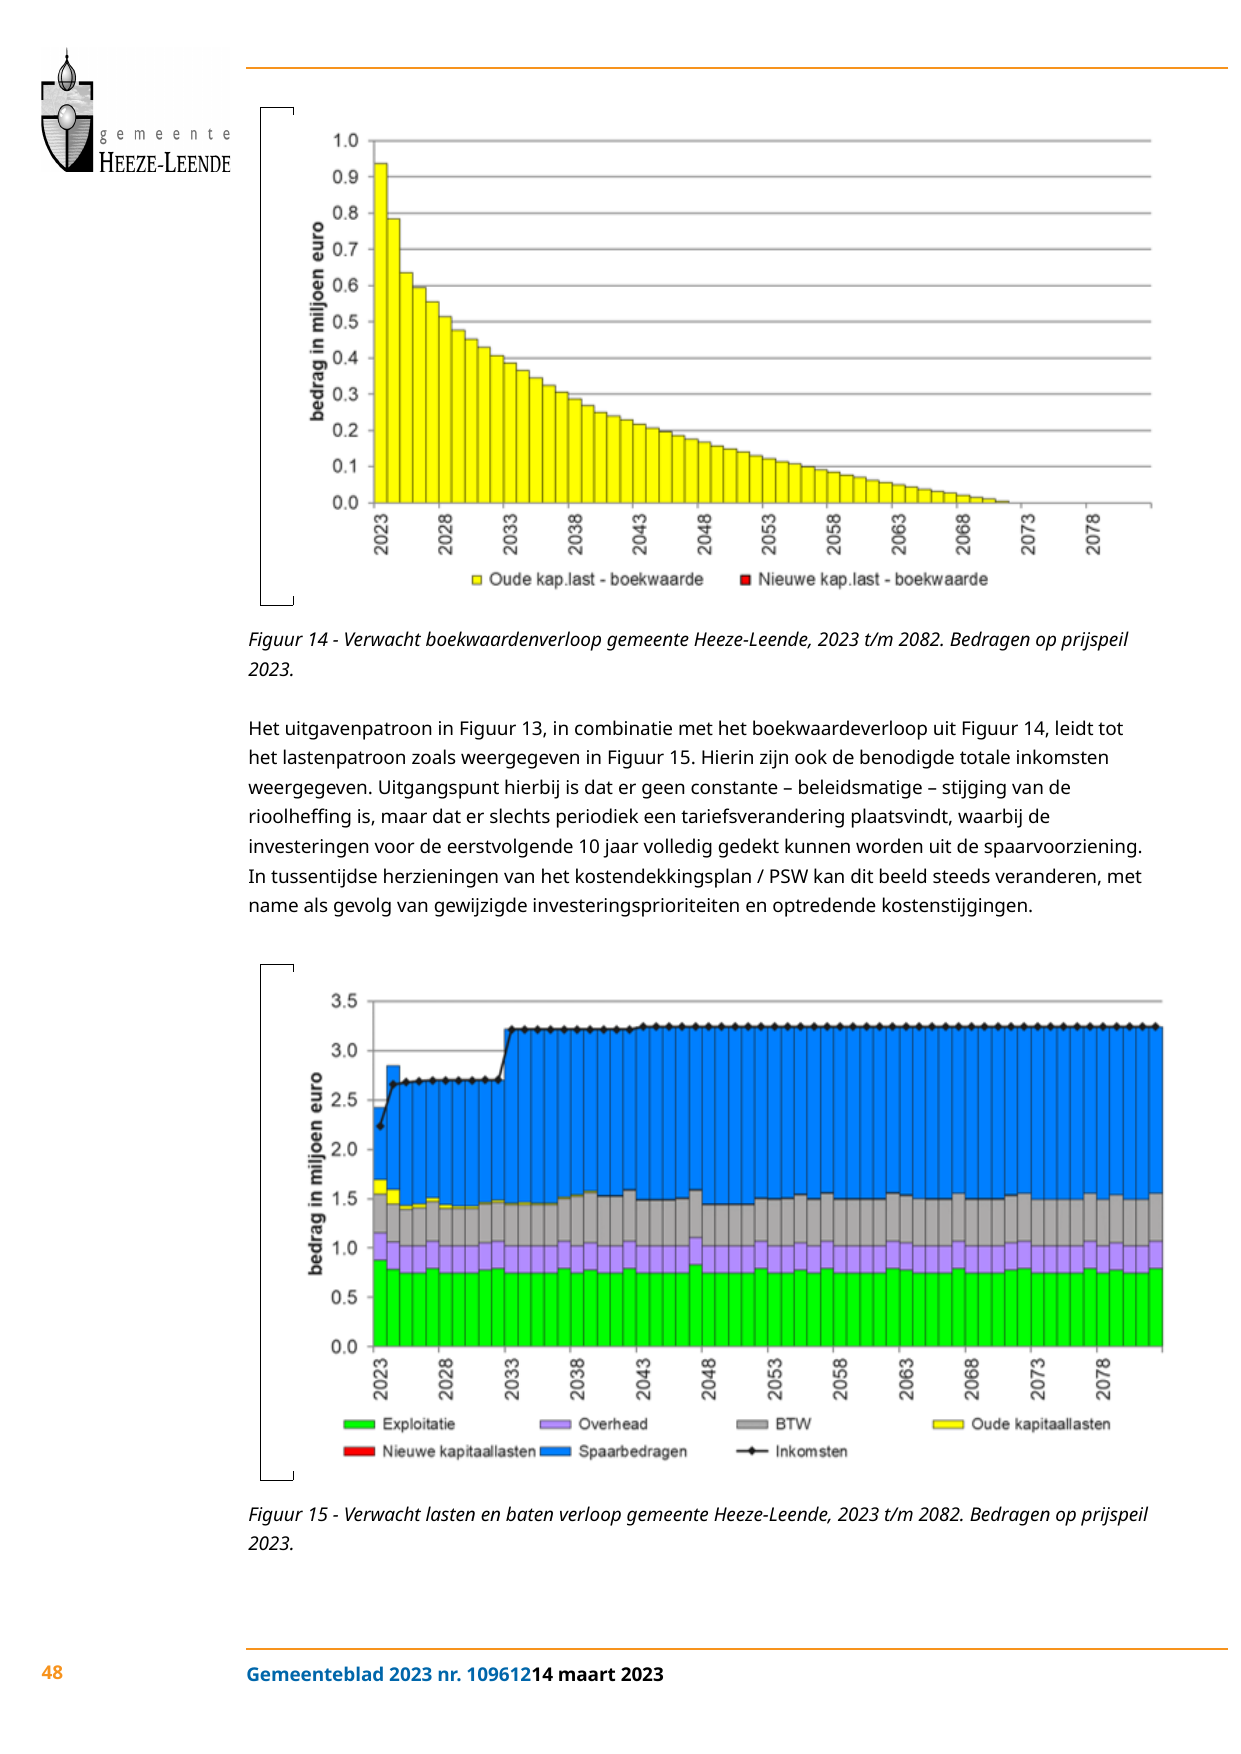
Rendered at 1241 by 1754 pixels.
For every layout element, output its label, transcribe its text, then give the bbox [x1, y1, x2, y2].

text Figuur 15 - Verwacht lasten en baten verloop gemeente Heeze-Leende, 2023 t/m 2082. Bedragen op prijspeil 2023. [248, 1501, 1152, 1556]
picture [268, 115, 1173, 596]
picture [41, 47, 231, 172]
picture [268, 972, 1173, 1471]
text Het uitgavenpatroon in Figuur 13, in combinatie met het boekwaardeverloop uit Figuur 14, leidt tot het lastenpatroon zoals weergegeven in Figuur 15. Hierin zijn ook de benodigde totale inkomsten weergegeven. Uitgangspunt hierbij is dat er geen constante – beleidsmatige – stijging van de rioolheffing is, maar dat er slechts periodiek een tariefsverandering plaatsvindt, waarbij de investeringen voor de eerstvolgende 10 jaar volledig gedekt kunnen worden uit de spaarvoorziening. In tussentijdse herzieningen van het kostendekkingsplan / PSW kan dit beeld steeds veranderen, met name als gevolg van gewijzigde investeringsprioriteiten en optredende kostenstijgingen. [248, 715, 1152, 918]
text Figuur 14 - Verwacht boekwaardenverloop gemeente Heeze-Leende, 2023 t/m 2082. Bedragen op prijspeil 2023. [248, 626, 1152, 681]
